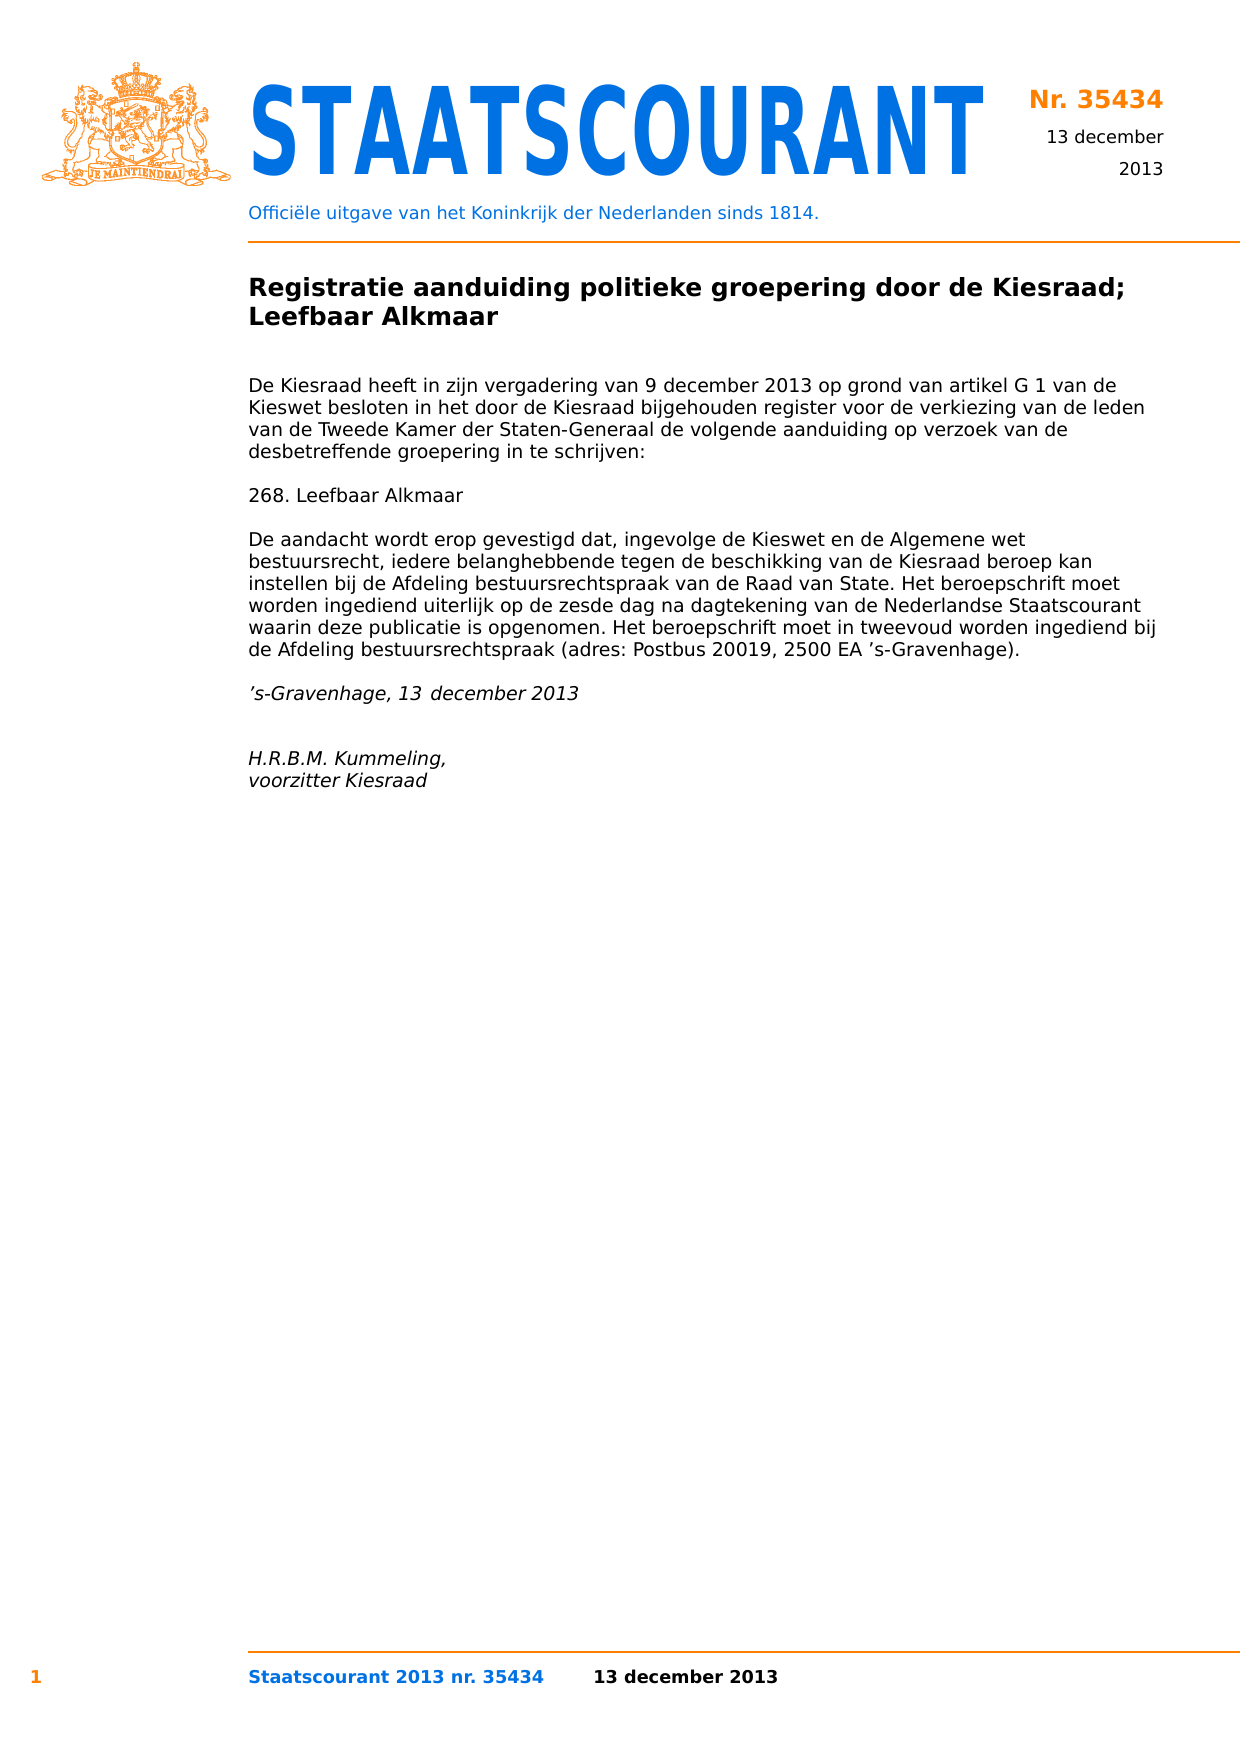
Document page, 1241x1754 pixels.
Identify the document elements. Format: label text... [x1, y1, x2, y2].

table_header STAATSCOURANT [248, 62, 998, 203]
subtitle Registratie aanduiding politieke groepering door de Kiesraad; Leefbaar Alkmaar [248, 273, 1163, 331]
text ’s-Gravenhage, 13 december 2013 [248, 682, 1163, 704]
text H.R.B.M. Kummeling, voorzitter Kiesraad [248, 726, 1163, 792]
text De Kiesraad heeft in zijn vergadering van 9 december 2013 op grond van artikel G 1 van de Kieswet besloten in het door de Kiesraad bijgehouden register voor de verkiezing van de leden van de Tweede Kamer der Staten-Generaal de volgende aanduiding op verzoek van de desbetreffende groepering in te schrijven: [248, 375, 1163, 463]
table_header Nr. 35434 [998, 62, 1240, 121]
table_cell Officiële uitgave van het Koninkrijk der Nederlanden sinds 1814. [248, 203, 1240, 241]
table_cell 13 december [998, 121, 1240, 153]
text De aandacht wordt erop gevestigd dat, ingevolge de Kieswet en de Algemene wet bestuursrecht, iedere belanghebbende tegen de beschikking van de Kiesraad beroep kan instellen bij de Afdeling bestuursrechtspraak van de Raad van State. Het beroepschrift moet worden ingediend uiterlijk op de zesde dag na dagtekening van de Nederlandse Staatscourant waarin deze publicatie is opgenomen. Het beroepschrift moet in tweevoud worden ingediend bij de Afdeling bestuursrechtspraak (adres: Postbus 20019, 2500 EA ’s-Gravenhage). [248, 529, 1163, 661]
table_header [25, 62, 248, 241]
picture [41, 62, 231, 186]
text 268. Leefbaar Alkmaar [248, 485, 1163, 507]
table_cell 2013 [998, 153, 1240, 203]
